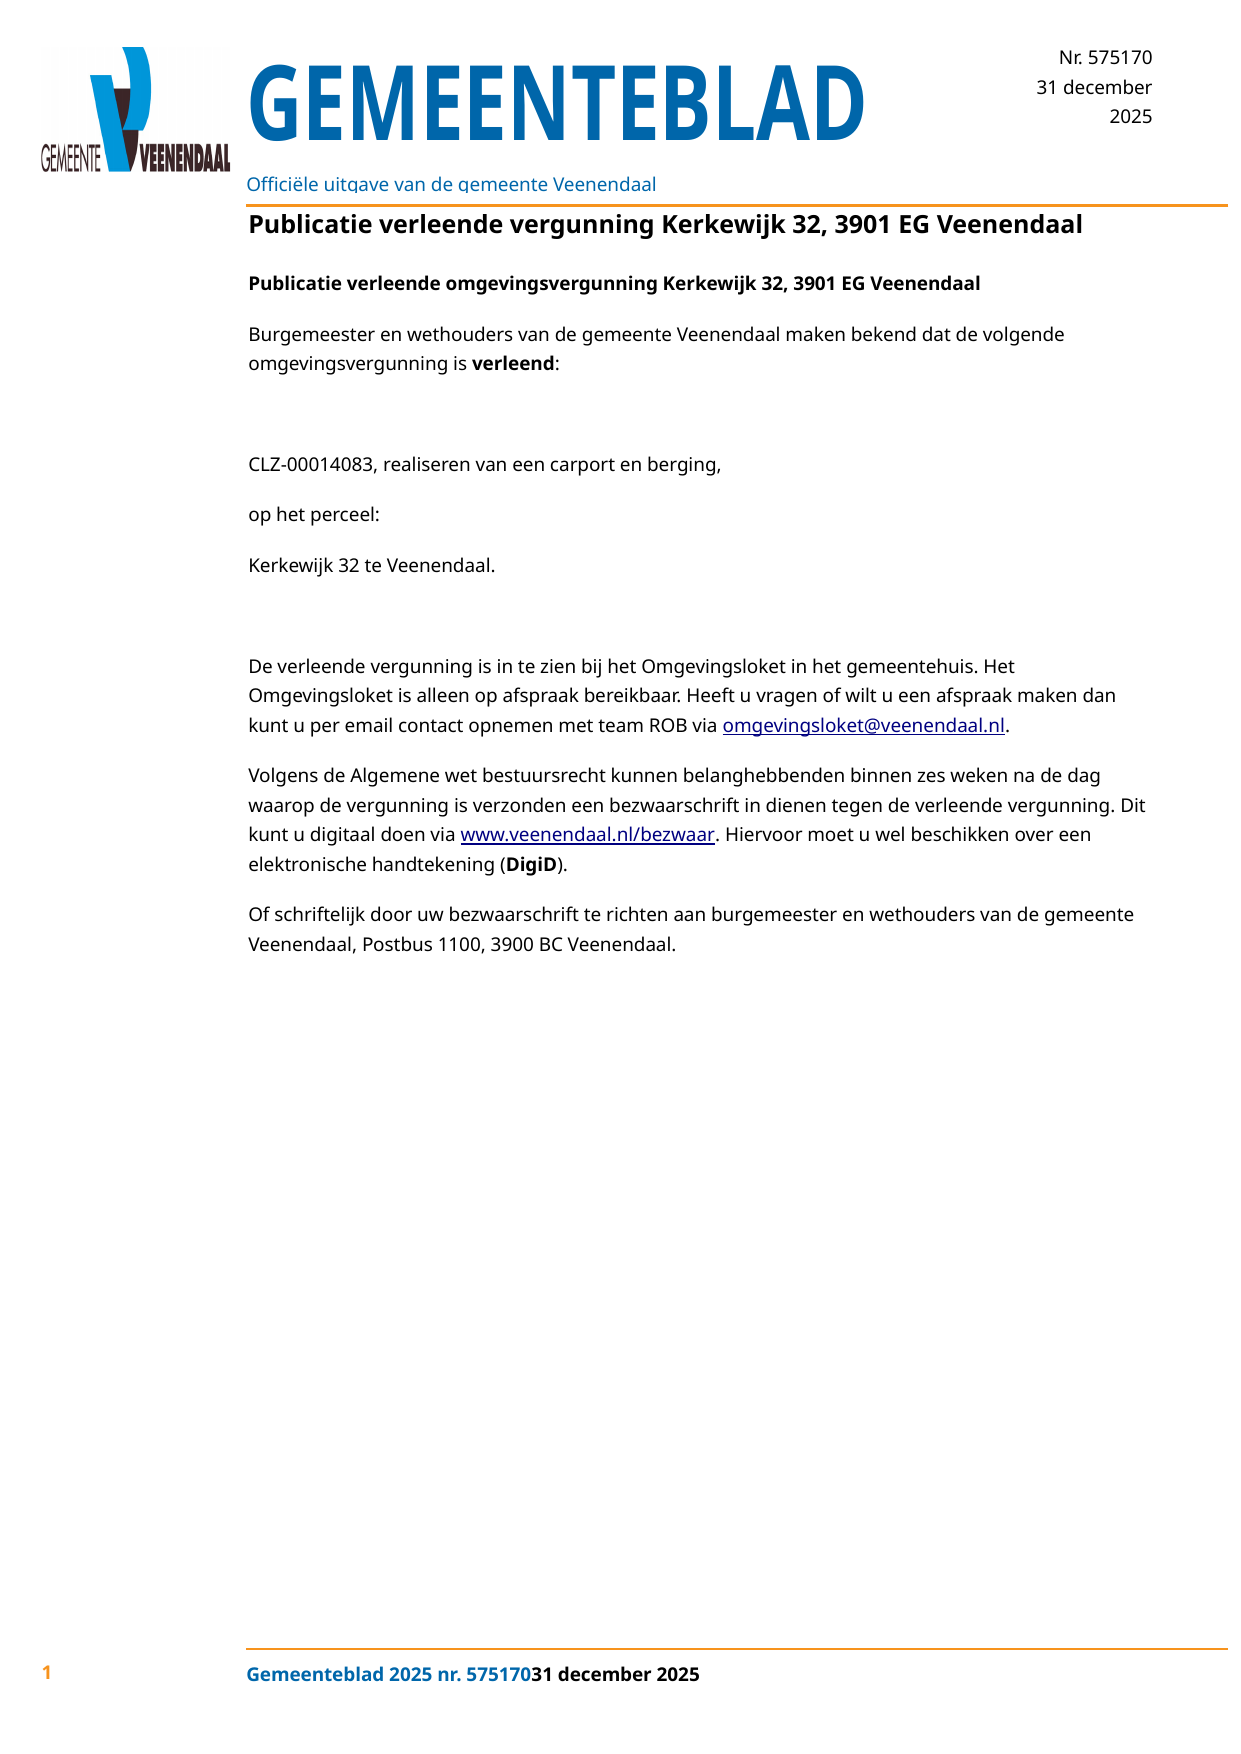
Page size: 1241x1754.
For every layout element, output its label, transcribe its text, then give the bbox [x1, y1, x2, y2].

picture [41, 47, 130, 172]
text CLZ-00014083, realiseren van een carport en berging, [248, 451, 1152, 477]
text Burgemeester en wethouders van de gemeente Veenendaal maken bekend dat de volgende omgevingsvergunning is verleend: [248, 321, 1152, 376]
text De verleende vergunning is in te zien bij het Omgevingsloket in het gemeentehuis. Het Omgevingsloket is alleen op afspraak bereikbaar. Heeft u vragen of wilt u een afspraak maken dan kunt u per email contact opnemen met team ROB via omgevingsloket@veenendaal.nl. [248, 653, 1152, 738]
text Of schriftelijk door uw bezwaarschrift te richten aan burgemeester en wethouders van de gemeente Veenendaal, Postbus 1100, 3900 BC Veenendaal. [248, 902, 1152, 957]
text Volgens de Algemene wet bestuursrecht kunnen belanghebbenden binnen zes weken na de dag waarop de vergunning is verzonden een bezwaarschrift in dienen tegen de verleende vergunning. Dit kunt u digitaal doen via www.veenendaal.nl/bezwaar. Hiervoor moet u wel beschikken over een elektronische handtekening (DigiD). [248, 762, 1152, 877]
picture [123, 47, 231, 172]
text Publicatie verleende vergunning Kerkewijk 32, 3901 EG Veenendaal [248, 207, 1152, 241]
text op het perceel: [248, 502, 1152, 527]
text Publicatie verleende omgevingsvergunning Kerkewijk 32, 3901 EG Veenendaal [248, 270, 1152, 296]
text Kerkewijk 32 te Veenendaal. [248, 552, 1152, 578]
